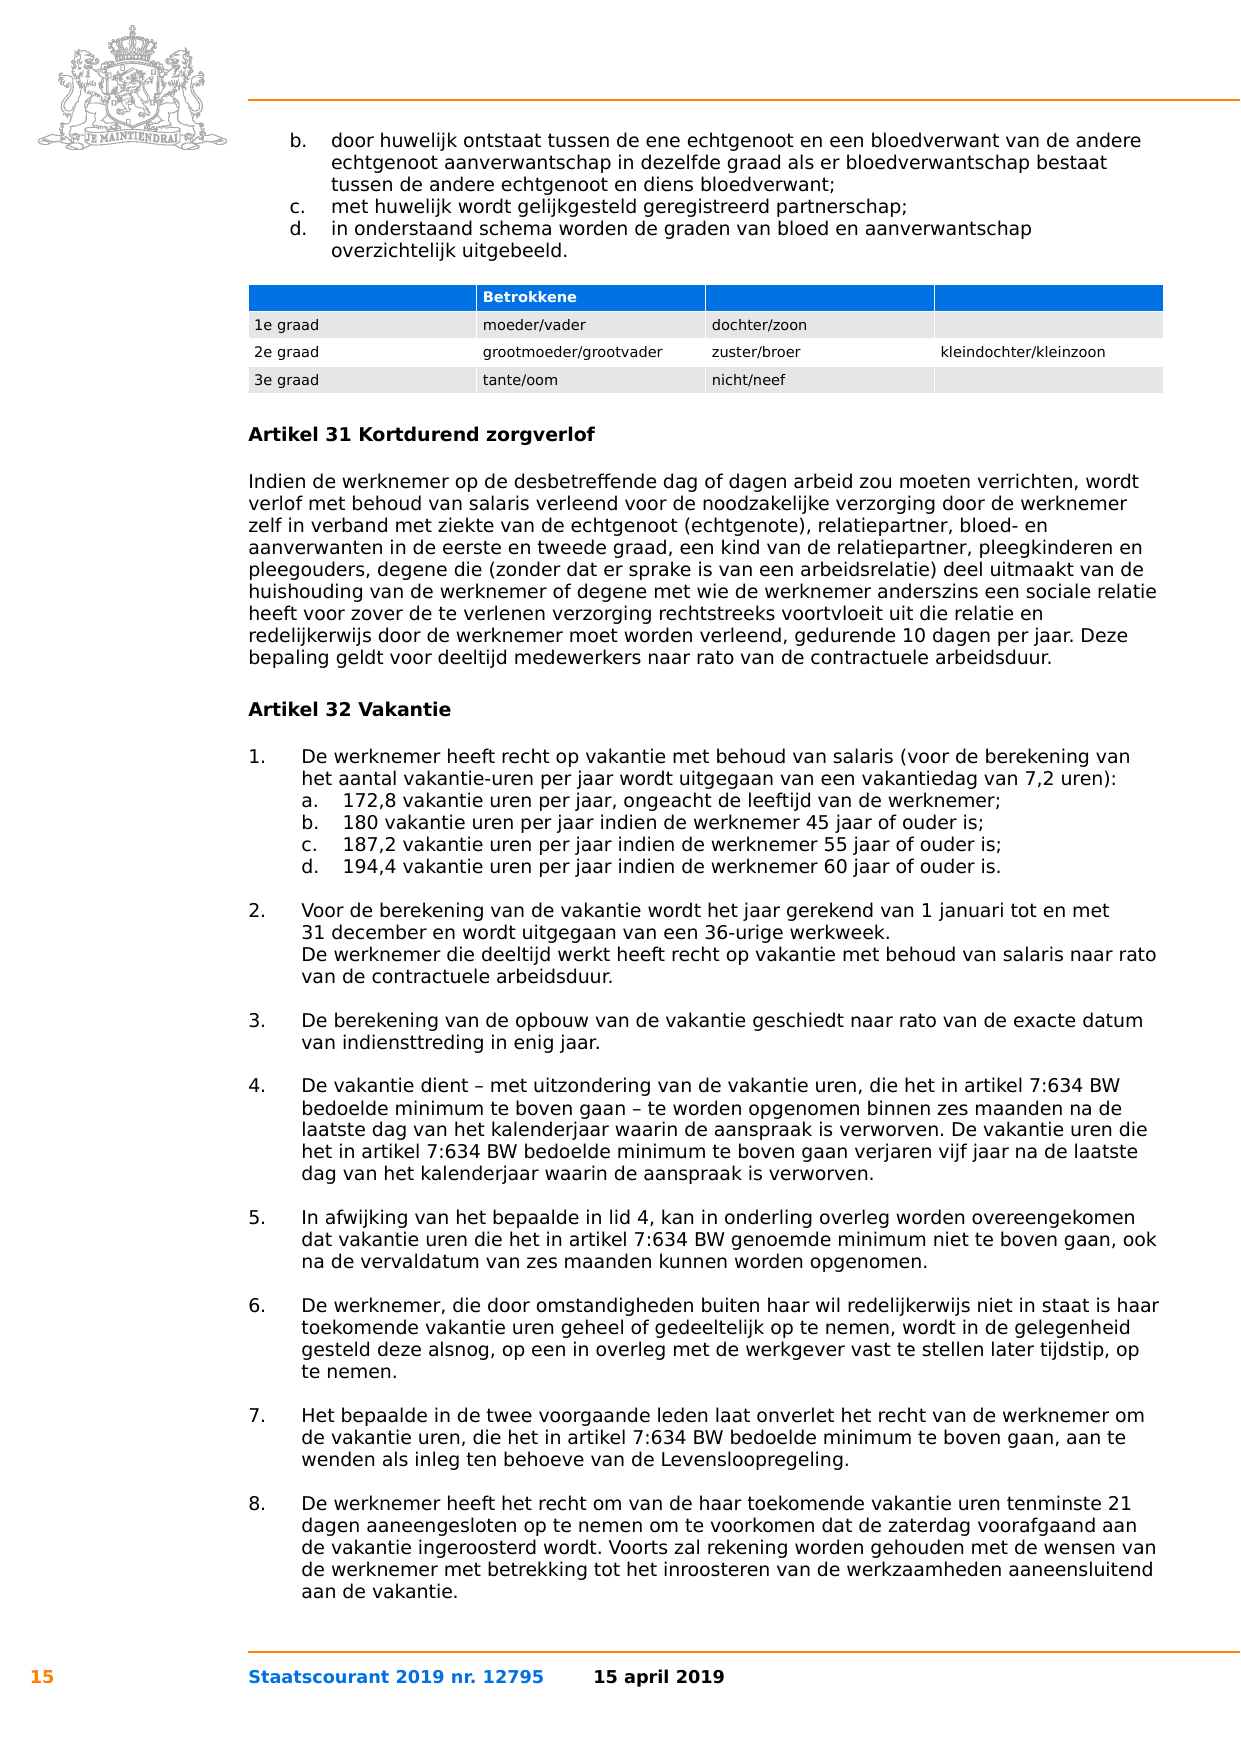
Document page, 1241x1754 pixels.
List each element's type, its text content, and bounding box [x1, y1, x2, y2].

text Indien de werknemer op de desbetreffende dag of dagen arbeid zou moeten verrichten, wordt verlof met behoud van salaris verleend voor de noodzakelijke verzorging door de werknemer zelf in verband met ziekte van de echtgenoot (echtgenote), relatiepartner, bloed- en aanverwanten in de eerste en tweede graad, een kind van de relatiepartner, pleegkinderen en pleegouders, degene die (zonder dat er sprake is van een arbeidsrelatie) deel uitmaakt van de huishouding van de werknemer of degene met wie de werknemer anderszins een sociale relatie heeft voor zover de te verlenen verzorging rechtstreeks voortvloeit uit die relatie en redelijkerwijs door de werknemer moet worden verleend, gedurende 10 dagen per jaar. Deze bepaling geldt voor deeltijd medewerkers naar rato van de contractuele arbeidsduur. [248, 471, 1163, 669]
table_header [706, 285, 934, 311]
picture [38, 25, 227, 150]
table_cell 2e graad [249, 340, 476, 366]
text a. 172,8 vakantie uren per jaar, ongeacht de leeftijd van de werknemer; [301, 790, 1163, 812]
text 2. Voor de berekening van de vakantie wordt het jaar gerekend van 1 januari tot en met 31 december en wordt uitgegaan van een 36-urige werkweek. [248, 900, 1163, 944]
table_cell nicht/neef [706, 367, 934, 393]
text 6. De werknemer, die door omstandigheden buiten haar wil redelijkerwijs niet in staat is haar toekomende vakantie uren geheel of gedeeltelijk op te nemen, wordt in de gelegenheid gesteld deze alsnog, op een in overleg met de werkgever vast te stellen later tijdstip, op te nemen. [248, 1295, 1163, 1383]
text c. met huwelijk wordt gelijkgesteld geregistreerd partnerschap; [289, 196, 1163, 218]
text 3. De berekening van de opbouw van de vakantie geschiedt naar rato van de exacte datum van indiensttreding in enig jaar. [248, 1009, 1163, 1053]
table_cell [935, 367, 1163, 393]
table_cell dochter/zoon [706, 312, 934, 338]
text d. in onderstaand schema worden de graden van bloed en aanverwantschap overzichtelijk uitgebeeld. [289, 218, 1163, 262]
table_cell kleindochter/kleinzoon [935, 340, 1163, 366]
text d. 194,4 vakantie uren per jaar indien de werknemer 60 jaar of ouder is. [301, 856, 1163, 878]
text De werknemer die deeltijd werkt heeft recht op vakantie met behoud van salaris naar rato van de contractuele arbeidsduur. [301, 944, 1163, 988]
table_header [935, 285, 1163, 311]
table_cell moeder/vader [477, 312, 705, 338]
text 7. Het bepaalde in de twee voorgaande leden laat onverlet het recht van de werknemer om de vakantie uren, die het in artikel 7:634 BW bedoelde minimum te boven gaan, aan te wenden als inleg ten behoeve van de Levensloopregeling. [248, 1405, 1163, 1471]
table_cell [935, 312, 1163, 338]
table_cell 1e graad [249, 312, 476, 338]
text b. door huwelijk ontstaat tussen de ene echtgenoot en een bloedverwant van de andere echtgenoot aanverwantschap in dezelfde graad als er bloedverwantschap bestaat tussen de andere echtgenoot en diens bloedverwant; [289, 130, 1163, 196]
text b. 180 vakantie uren per jaar indien de werknemer 45 jaar of ouder is; [301, 812, 1163, 834]
text 1. De werknemer heeft recht op vakantie met behoud van salaris (voor de berekening van het aantal vakantie-uren per jaar wordt uitgegaan van een vakantiedag van 7,2 uren): [248, 746, 1163, 790]
subtitle Artikel 31 Kortdurend zorgverlof [248, 424, 1163, 446]
text 4. De vakantie dient – met uitzondering van de vakantie uren, die het in artikel 7:634 BW bedoelde minimum te boven gaan – te worden opgenomen binnen zes maanden na de laatste dag van het kalenderjaar waarin de aanspraak is verworven. De vakantie uren die het in artikel 7:634 BW bedoelde minimum te boven gaan verjaren vijf jaar na de laatste dag van het kalenderjaar waarin de aanspraak is verworven. [248, 1075, 1163, 1185]
table_header [249, 285, 476, 311]
table_cell 3e graad [249, 367, 476, 393]
table_header Betrokkene [477, 285, 705, 311]
table_cell grootmoeder/grootvader [477, 340, 705, 366]
text c. 187,2 vakantie uren per jaar indien de werknemer 55 jaar of ouder is; [301, 834, 1163, 856]
table_cell tante/oom [477, 367, 705, 393]
subtitle Artikel 32 Vakantie [248, 699, 1163, 721]
text 8. De werknemer heeft het recht om van de haar toekomende vakantie uren tenminste 21 dagen aaneengesloten op te nemen om te voorkomen dat de zaterdag voorafgaand aan de vakantie ingeroosterd wordt. Voorts zal rekening worden gehouden met de wensen van de werknemer met betrekking tot het inroosteren van de werkzaamheden aaneensluitend aan de vakantie. [248, 1493, 1163, 1602]
table_cell zuster/broer [706, 340, 934, 366]
text 5. In afwijking van het bepaalde in lid 4, kan in onderling overleg worden overeengekomen dat vakantie uren die het in artikel 7:634 BW genoemde minimum niet te boven gaan, ook na de vervaldatum van zes maanden kunnen worden opgenomen. [248, 1207, 1163, 1273]
